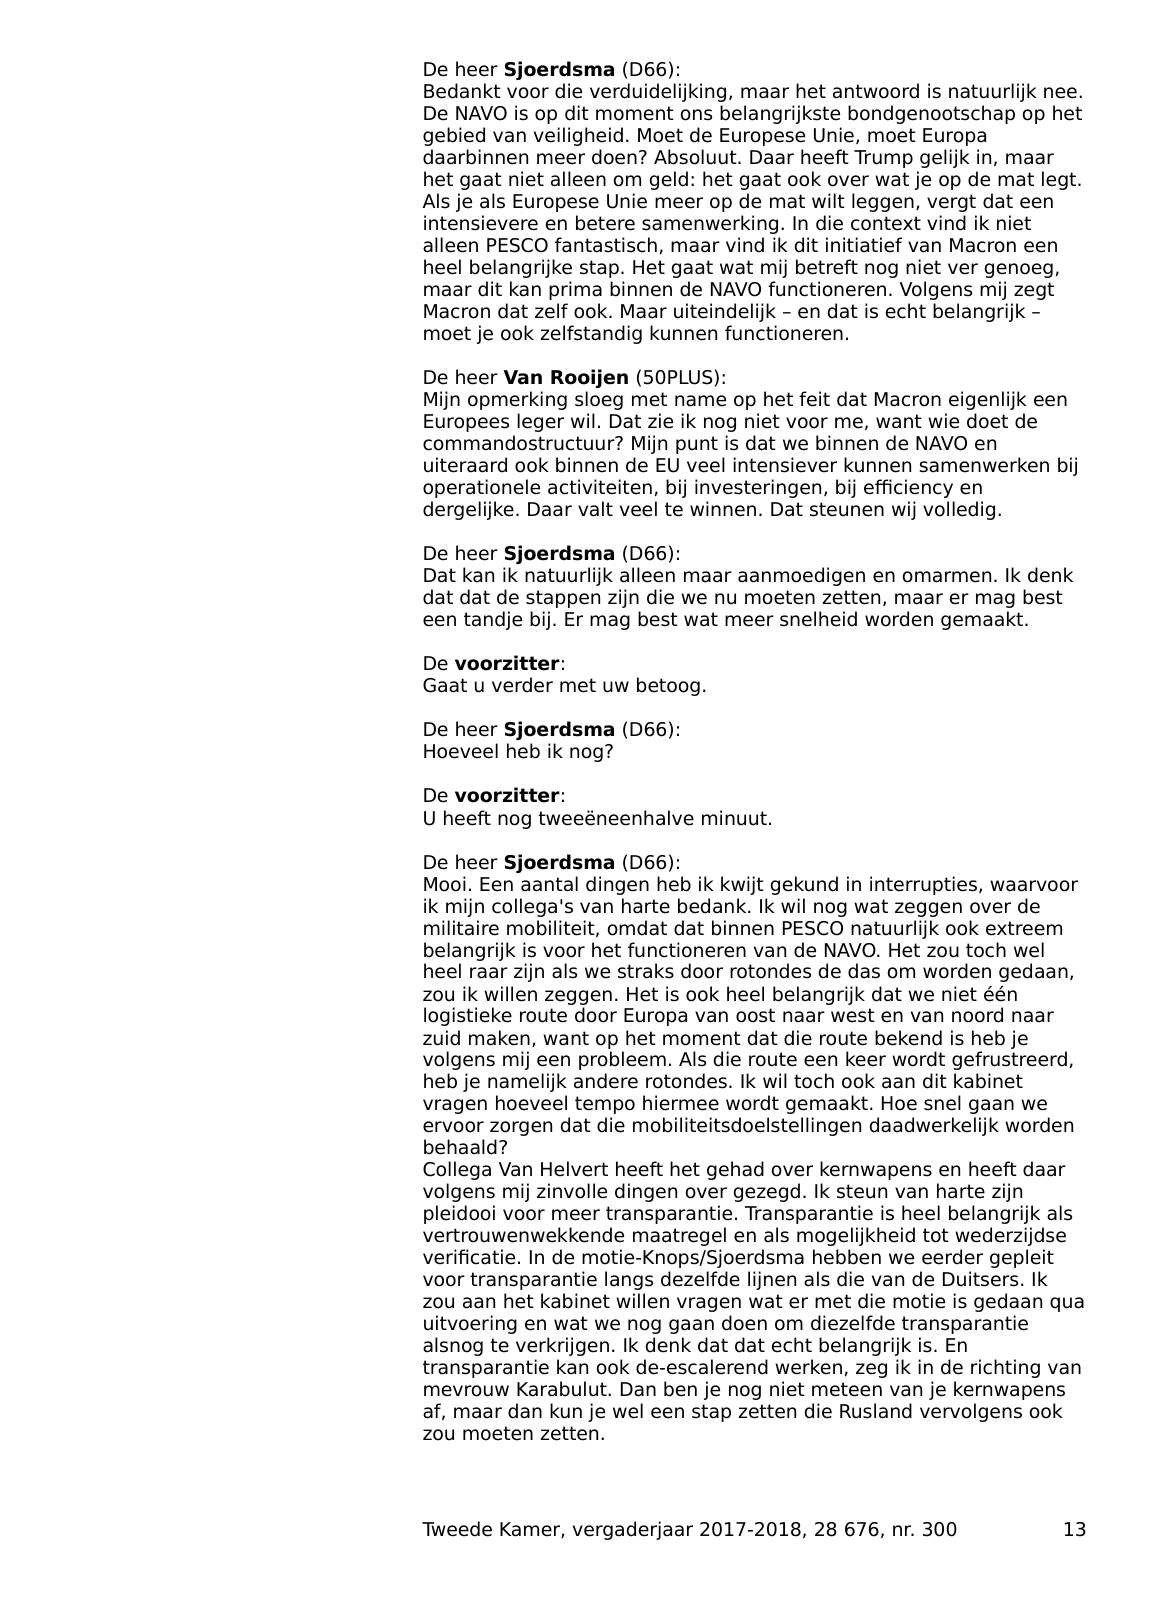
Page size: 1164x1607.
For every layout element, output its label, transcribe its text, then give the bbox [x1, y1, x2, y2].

text De heer Sjoerdsma (D66): [422, 852, 1087, 873]
text De voorzitter: [422, 785, 1087, 807]
text De heer Van Rooijen (50PLUS): [422, 367, 1087, 389]
text U heeft nog tweeëneenhalve minuut. [422, 807, 1087, 829]
text De heer Sjoerdsma (D66): [422, 59, 1087, 81]
text Mijn opmerking sloeg met name op het feit dat Macron eigenlijk een Europees leger wil. Dat zie ik nog niet voor me, want wie doet de commandostructuur? Mijn punt is dat we binnen de NAVO en uiteraard ook binnen de EU veel intensiever kunnen samenwerken bij operationele activiteiten, bij investeringen, bij efficiency en dergelijke. Daar valt veel te winnen. Dat steunen wij volledig. [422, 389, 1087, 521]
text Mooi. Een aantal dingen heb ik kwijt gekund in interrupties, waarvoor ik mijn collega's van harte bedank. Ik wil nog wat zeggen over de militaire mobiliteit, omdat dat binnen PESCO natuurlijk ook extreem belangrijk is voor het functioneren van de NAVO. Het zou toch wel heel raar zijn als we straks door rotondes de das om worden gedaan, zou ik willen zeggen. Het is ook heel belangrijk dat we niet één logistieke route door Europa van oost naar west en van noord naar zuid maken, want op het moment dat die route bekend is heb je volgens mij een probleem. Als die route een keer wordt gefrustreerd, heb je namelijk andere rotondes. Ik wil toch ook aan dit kabinet vragen hoeveel tempo hiermee wordt gemaakt. Hoe snel gaan we ervoor zorgen dat die mobiliteitsdoelstellingen daadwerkelijk worden behaald? [422, 873, 1087, 1159]
text De voorzitter: [422, 653, 1087, 675]
text Dat kan ik natuurlijk alleen maar aanmoedigen en omarmen. Ik denk dat dat de stappen zijn die we nu moeten zetten, maar er mag best een tandje bij. Er mag best wat meer snelheid worden gemaakt. [422, 565, 1087, 631]
text Gaat u verder met uw betoog. [422, 675, 1087, 697]
text De heer Sjoerdsma (D66): [422, 719, 1087, 741]
text Bedankt voor die verduidelijking, maar het antwoord is natuurlijk nee. De NAVO is op dit moment ons belangrijkste bondgenootschap op het gebied van veiligheid. Moet de Europese Unie, moet Europa daarbinnen meer doen? Absoluut. Daar heeft Trump gelijk in, maar het gaat niet alleen om geld: het gaat ook over wat je op de mat legt. Als je als Europese Unie meer op de mat wilt leggen, vergt dat een intensievere en betere samenwerking. In die context vind ik niet alleen PESCO fantastisch, maar vind ik dit initiatief van Macron een heel belangrijke stap. Het gaat wat mij betreft nog niet ver genoeg, maar dit kan prima binnen de NAVO functioneren. Volgens mij zegt Macron dat zelf ook. Maar uiteindelijk – en dat is echt belangrijk – moet je ook zelfstandig kunnen functioneren. [422, 81, 1087, 345]
text De heer Sjoerdsma (D66): [422, 543, 1087, 565]
text Collega Van Helvert heeft het gehad over kernwapens en heeft daar volgens mij zinvolle dingen over gezegd. Ik steun van harte zijn pleidooi voor meer transparantie. Transparantie is heel belangrijk als vertrouwenwekkende maatregel en als mogelijkheid tot wederzijdse verificatie. In de motie-Knops/Sjoerdsma hebben we eerder gepleit voor transparantie langs dezelfde lijnen als die van de Duitsers. Ik zou aan het kabinet willen vragen wat er met die motie is gedaan qua uitvoering en wat we nog gaan doen om diezelfde transparantie alsnog te verkrijgen. Ik denk dat dat echt belangrijk is. En transparantie kan ook de-escalerend werken, zeg ik in de richting van mevrouw Karabulut. Dan ben je nog niet meteen van je kernwapens af, maar dan kun je wel een stap zetten die Rusland vervolgens ook zou moeten zetten. [422, 1159, 1087, 1445]
text Hoeveel heb ik nog? [422, 741, 1087, 763]
